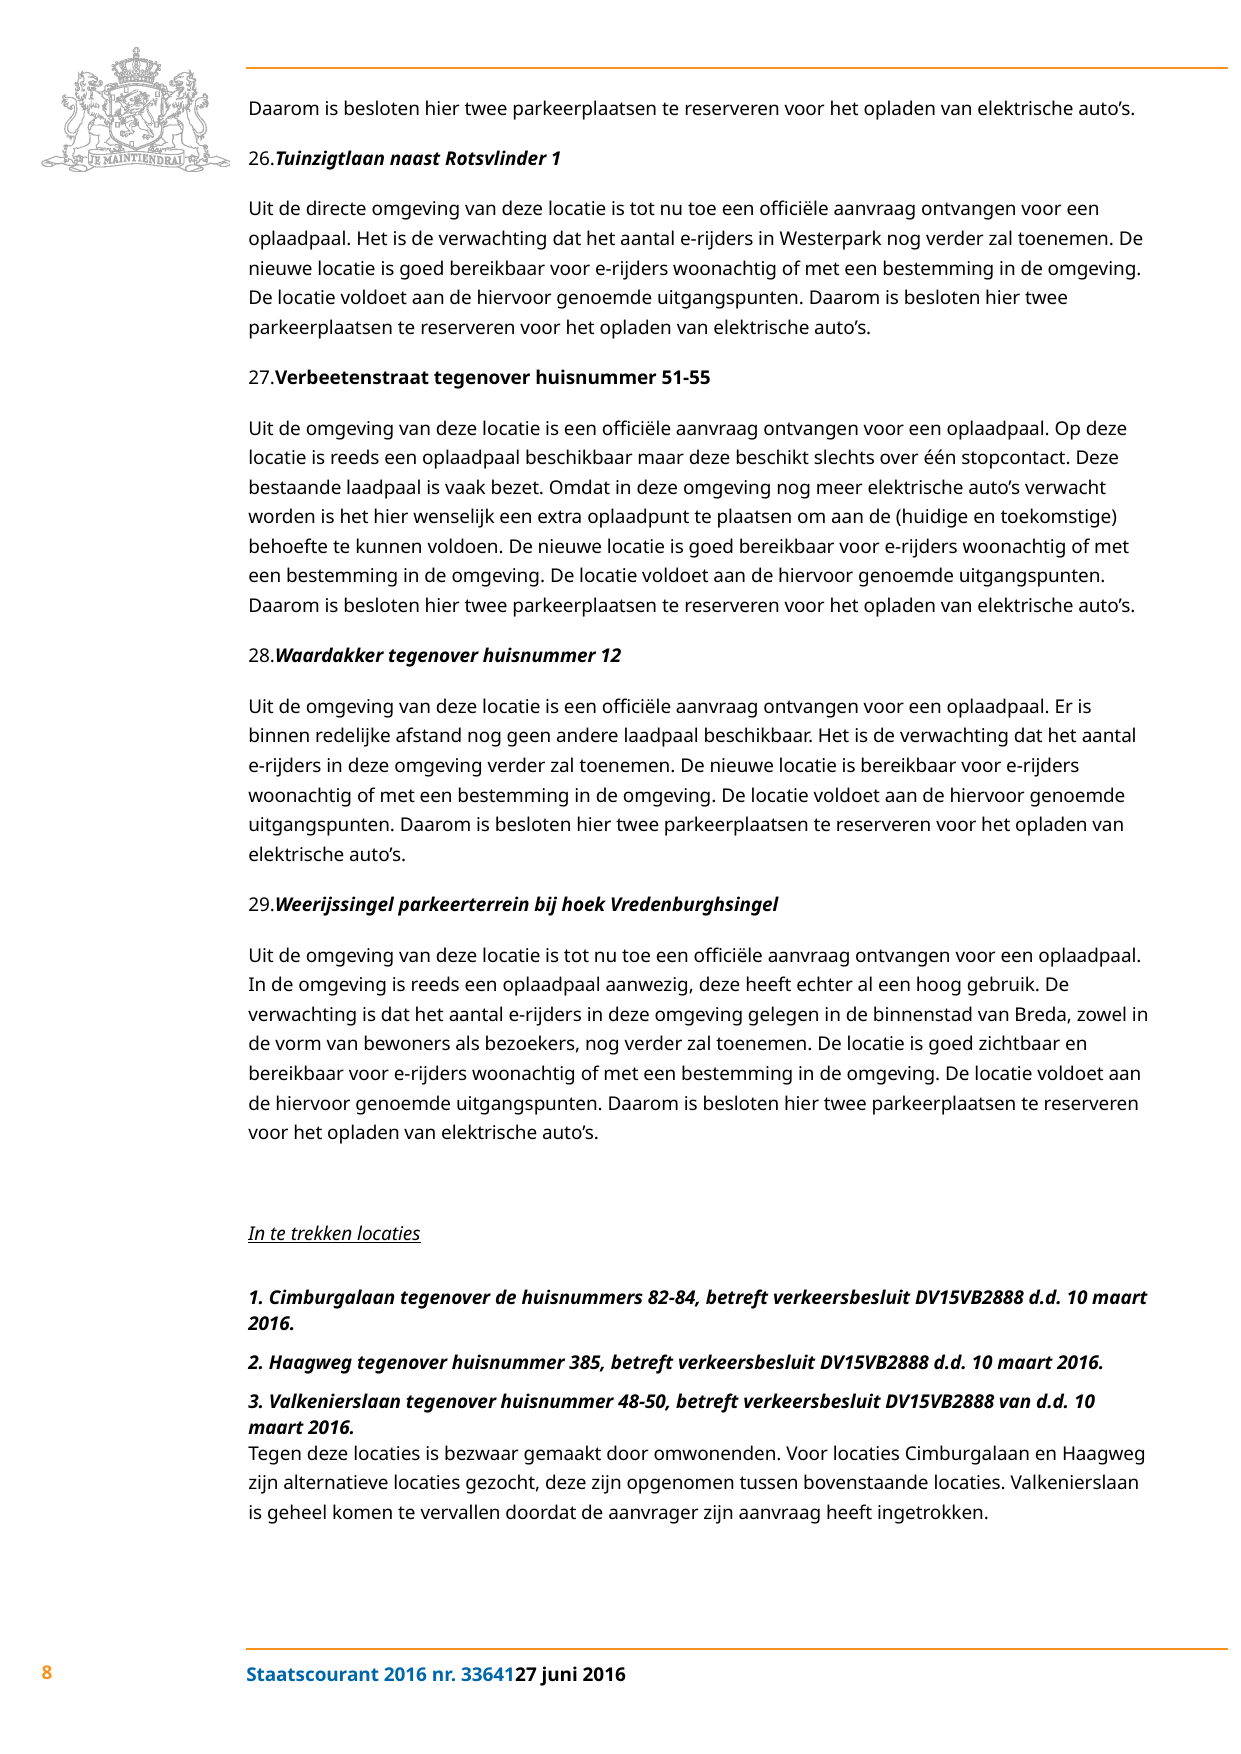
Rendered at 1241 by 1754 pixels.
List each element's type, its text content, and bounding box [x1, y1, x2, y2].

text In te trekken locaties [248, 1220, 1152, 1246]
text 28.Waardakker tegenover huisnummer 12 [248, 643, 1152, 668]
text 26.Tuinzigtlaan naast Rotsvlinder 1 [248, 145, 1152, 171]
text Uit de omgeving van deze locatie is een officiële aanvraag ontvangen voor een oplaadpaal. Op deze locatie is reeds een oplaadpaal beschikbaar maar deze beschikt slechts over één stopcontact. Deze bestaande laadpaal is vaak bezet. Omdat in deze omgeving nog meer elektrische auto’s verwacht worden is het hier wenselijk een extra oplaadpunt te plaatsen om aan de (huidige en toekomstige) behoefte te kunnen voldoen. De nieuwe locatie is goed bereikbaar voor e-rijders woonachtig of met een bestemming in de omgeving. De locatie voldoet aan de hiervoor genoemde uitgangspunten. Daarom is besloten hier twee parkeerplaatsen te reserveren voor het opladen van elektrische auto’s. [248, 415, 1152, 618]
text Tegen deze locaties is bezwaar gemaakt door omwonenden. Voor locaties Cimburgalaan en Haagweg zijn alternatieve locaties gezocht, deze zijn opgenomen tussen bovenstaande locaties. Valkenierslaan is geheel komen te vervallen doordat de aanvrager zijn aanvraag heeft ingetrokken. [248, 1440, 1152, 1525]
text 27.Verbeetenstraat tegenover huisnummer 51-55 [248, 364, 1152, 390]
text 2. Haagweg tegenover huisnummer 385, betreft verkeersbesluit DV15VB2888 d.d. 10 maart 2016. [248, 1349, 1152, 1375]
text Daarom is besloten hier twee parkeerplaatsen te reserveren voor het opladen van elektrische auto’s. [248, 95, 1152, 121]
text 29.Weerijssingel parkeerterrein bij hoek Vredenburghsingel [248, 891, 1152, 917]
text Uit de directe omgeving van deze locatie is tot nu toe een officiële aanvraag ontvangen voor een oplaadpaal. Het is de verwachting dat het aantal e-rijders in Westerpark nog verder zal toenemen. De nieuwe locatie is goed bereikbaar voor e-rijders woonachtig of met een bestemming in de omgeving. De locatie voldoet aan de hiervoor genoemde uitgangspunten. Daarom is besloten hier twee parkeerplaatsen te reserveren voor het opladen van elektrische auto’s. [248, 196, 1152, 340]
text 3. Valkenierslaan tegenover huisnummer 48-50, betreft verkeersbesluit DV15VB2888 van d.d. 10 maart 2016. [248, 1388, 1152, 1440]
picture [41, 47, 231, 172]
text 1. Cimburgalaan tegenover de huisnummers 82-84, betreft verkeersbesluit DV15VB2888 d.d. 10 maart 2016. [248, 1284, 1152, 1336]
text Uit de omgeving van deze locatie is een officiële aanvraag ontvangen voor een oplaadpaal. Er is binnen redelijke afstand nog geen andere laadpaal beschikbaar. Het is de verwachting dat het aantal e-rijders in deze omgeving verder zal toenemen. De nieuwe locatie is bereikbaar voor e-rijders woonachtig of met een bestemming in de omgeving. De locatie voldoet aan de hiervoor genoemde uitgangspunten. Daarom is besloten hier twee parkeerplaatsen te reserveren voor het opladen van elektrische auto’s. [248, 693, 1152, 867]
text Uit de omgeving van deze locatie is tot nu toe een officiële aanvraag ontvangen voor een oplaadpaal. In de omgeving is reeds een oplaadpaal aanwezig, deze heeft echter al een hoog gebruik. De verwachting is dat het aantal e-rijders in deze omgeving gelegen in de binnenstad van Breda, zowel in de vorm van bewoners als bezoekers, nog verder zal toenemen. De locatie is goed zichtbaar en bereikbaar voor e-rijders woonachtig of met een bestemming in de omgeving. De locatie voldoet aan de hiervoor genoemde uitgangspunten. Daarom is besloten hier twee parkeerplaatsen te reserveren voor het opladen van elektrische auto’s. [248, 942, 1152, 1145]
